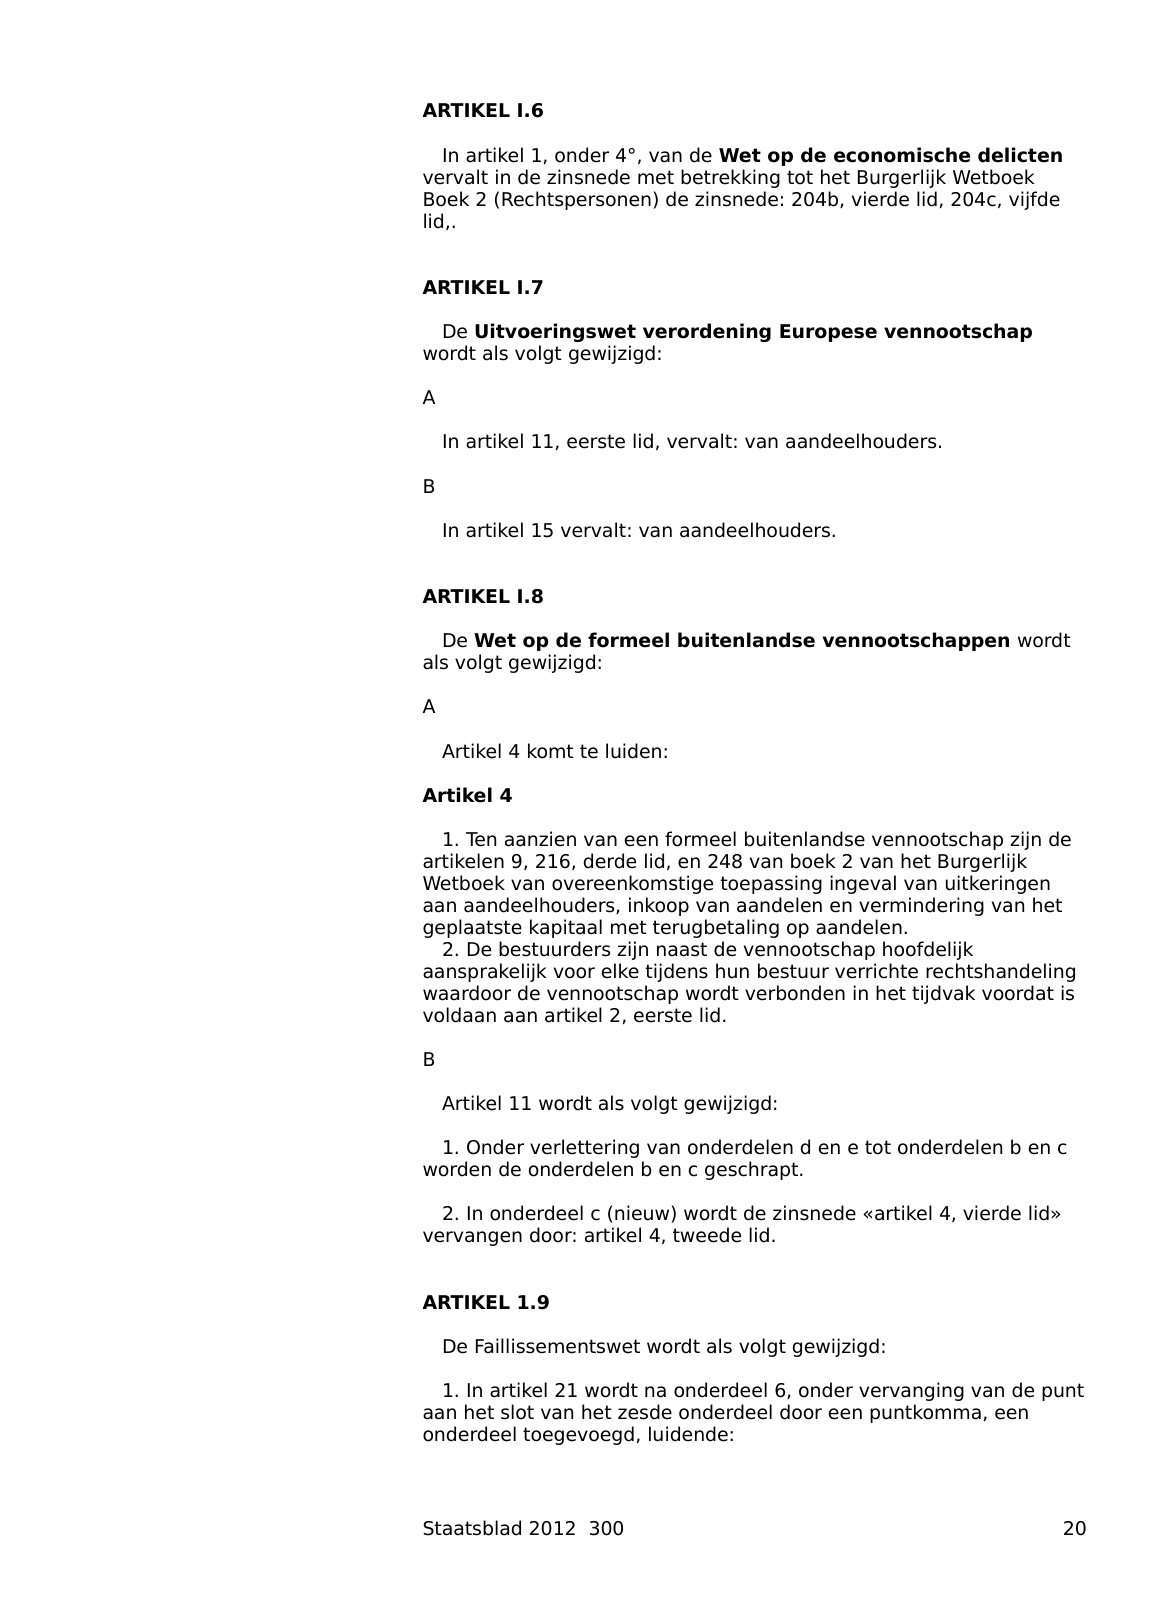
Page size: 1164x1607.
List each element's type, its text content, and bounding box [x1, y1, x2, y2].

text In artikel 15 vervalt: van aandeelhouders. [422, 520, 1087, 542]
text De Wet op de formeel buitenlandse vennootschappen wordt als volgt gewijzigd: [422, 630, 1087, 674]
text B [422, 1049, 1087, 1071]
text 1. Onder verlettering van onderdelen d en e tot onderdelen b en c worden de onderdelen b en c geschrapt. [422, 1137, 1087, 1181]
subtitle ARTIKEL I.6 [422, 100, 1087, 122]
text 1. Ten aanzien van een formeel buitenlandse vennootschap zijn de artikelen 9, 216, derde lid, en 248 van boek 2 van het Burgerlijk Wetboek van overeenkomstige toepassing ingeval van uitkeringen aan aandeelhouders, inkoop van aandelen en vermindering van het geplaatste kapitaal met terugbetaling op aandelen. [422, 829, 1087, 939]
text 1. In artikel 21 wordt na onderdeel 6, onder vervanging van de punt aan het slot van het zesde onderdeel door een puntkomma, een onderdeel toegevoegd, luidende: [422, 1380, 1087, 1446]
subtitle ARTIKEL I.7 [422, 277, 1087, 299]
text Artikel 11 wordt als volgt gewijzigd: [422, 1093, 1087, 1115]
text De Uitvoeringswet verordening Europese vennootschap wordt als volgt gewijzigd: [422, 321, 1087, 365]
text De Faillissementswet wordt als volgt gewijzigd: [422, 1336, 1087, 1358]
subtitle ARTIKEL I.8 [422, 586, 1087, 608]
text 2. De bestuurders zijn naast de vennootschap hoofdelijk aansprakelijk voor elke tijdens hun bestuur verrichte rechtshandeling waardoor de vennootschap wordt verbonden in het tijdvak voordat is voldaan aan artikel 2, eerste lid. [422, 939, 1087, 1027]
text In artikel 1, onder 4°, van de Wet op de economische delicten vervalt in de zinsnede met betrekking tot het Burgerlijk Wetboek Boek 2 (Rechtspersonen) de zinsnede: 204b, vierde lid, 204c, vijfde lid,. [422, 144, 1087, 232]
subtitle Artikel 4 [422, 785, 1087, 807]
text B [422, 476, 1087, 497]
text Artikel 4 komt te luiden: [422, 741, 1087, 762]
text 2. In onderdeel c (nieuw) wordt de zinsnede «artikel 4, vierde lid» vervangen door: artikel 4, tweede lid. [422, 1203, 1087, 1247]
text A [422, 387, 1087, 409]
text In artikel 11, eerste lid, vervalt: van aandeelhouders. [422, 431, 1087, 453]
subtitle ARTIKEL 1.9 [422, 1292, 1087, 1314]
text A [422, 696, 1087, 718]
